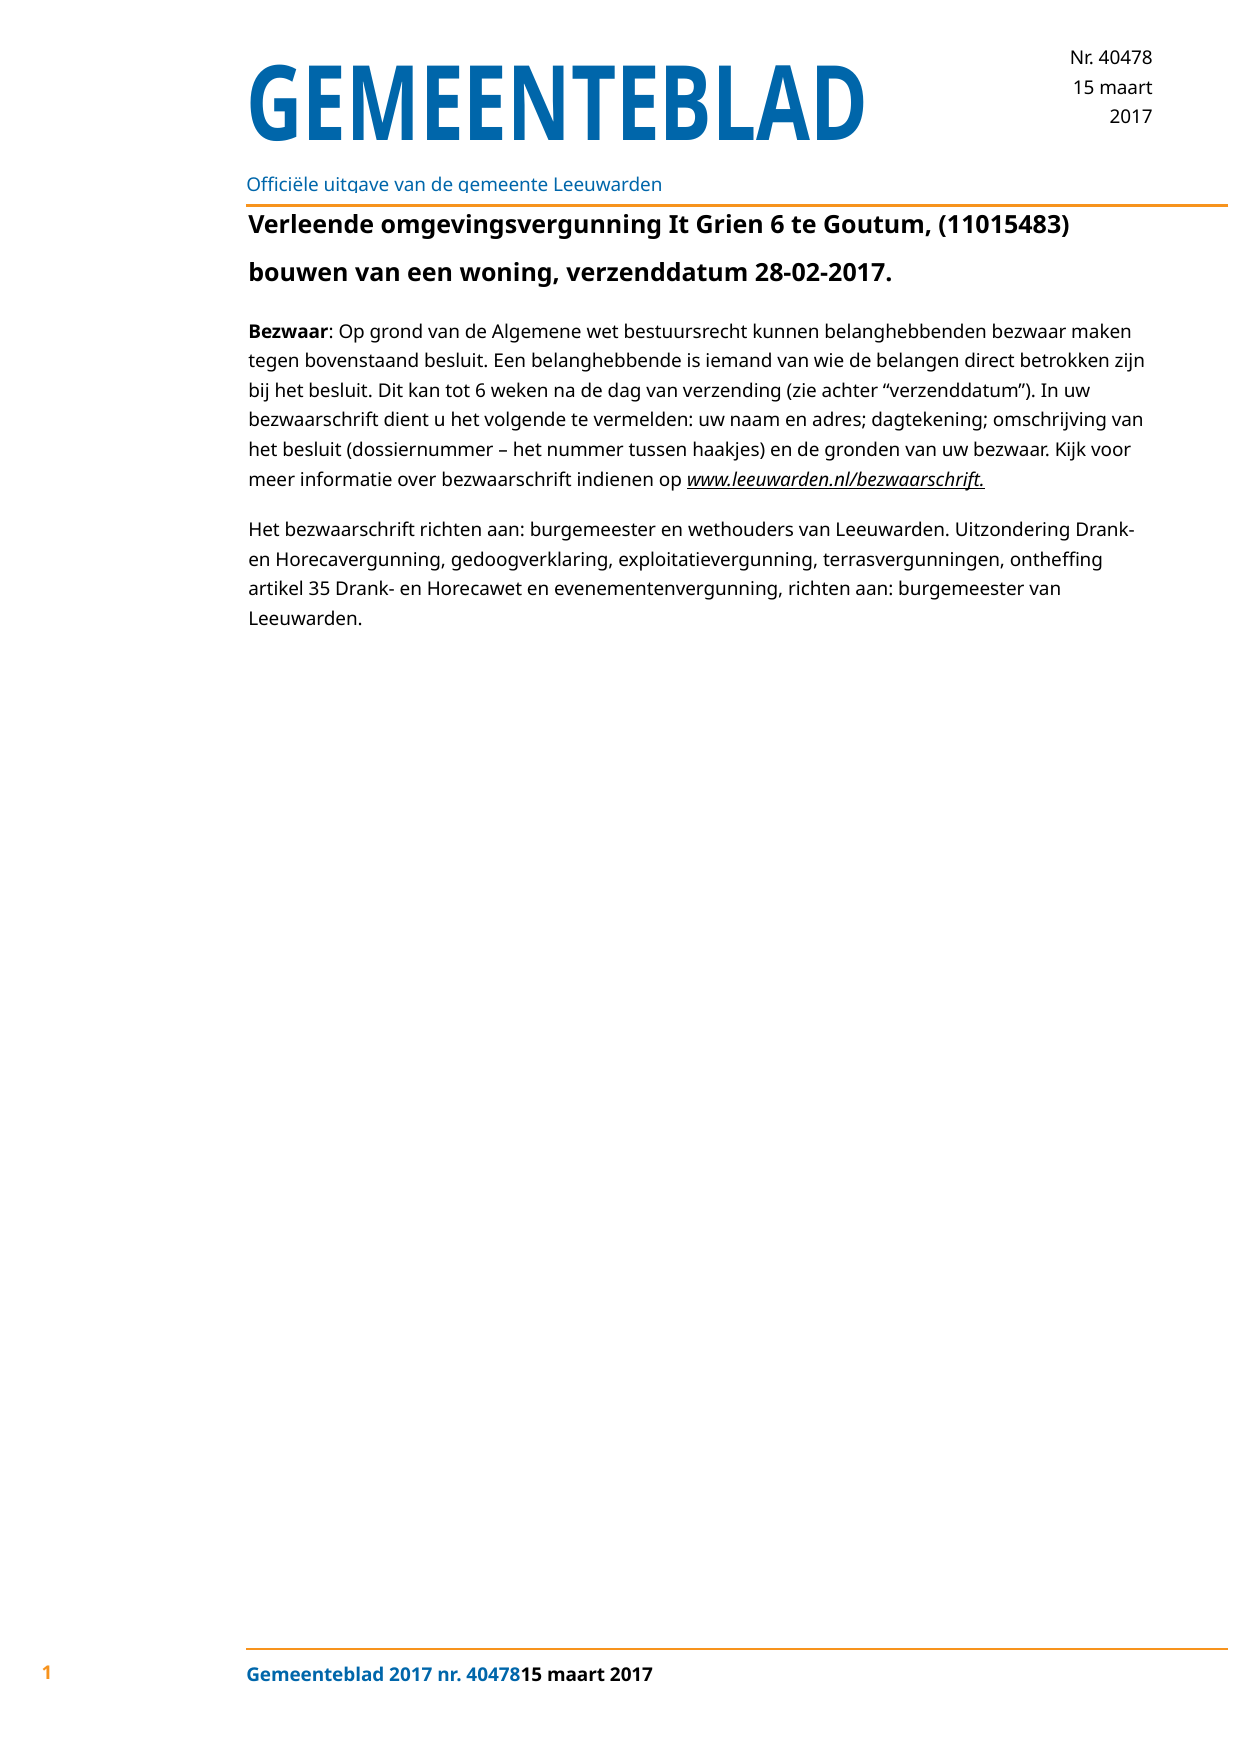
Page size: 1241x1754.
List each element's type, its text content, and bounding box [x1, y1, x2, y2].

text Het bezwaarschrift richten aan: burgemeester en wethouders van Leeuwarden. Uitzondering Drank- en Horecavergunning, gedoogverklaring, exploitatievergunning, terrasvergunningen, ontheffing artikel 35 Drank- en Horecawet en evenementenvergunning, richten aan: burgemeester van Leeuwarden. [248, 516, 1152, 631]
text Bezwaar: Op grond van de Algemene wet bestuursrecht kunnen belanghebbenden bezwaar maken tegen bovenstaand besluit. Een belanghebbende is iemand van wie de belangen direct betrokken zijn bij het besluit. Dit kan tot 6 weken na de dag van verzending (zie achter “verzenddatum”). In uw bezwaarschrift dient u het volgende te vermelden: uw naam en adres; dagtekening; omschrijving van het besluit (dossiernummer – het nummer tussen haakjes) en de gronden van uw bezwaar. Kijk voor meer informatie over bezwaarschrift indienen op www.leeuwarden.nl/bezwaarschrift. [248, 318, 1152, 492]
text Verleende omgevingsvergunning It Grien 6 te Goutum, (11015483) bouwen van een woning, verzenddatum 28-02-2017. [248, 207, 1152, 288]
picture [41, 47, 231, 172]
